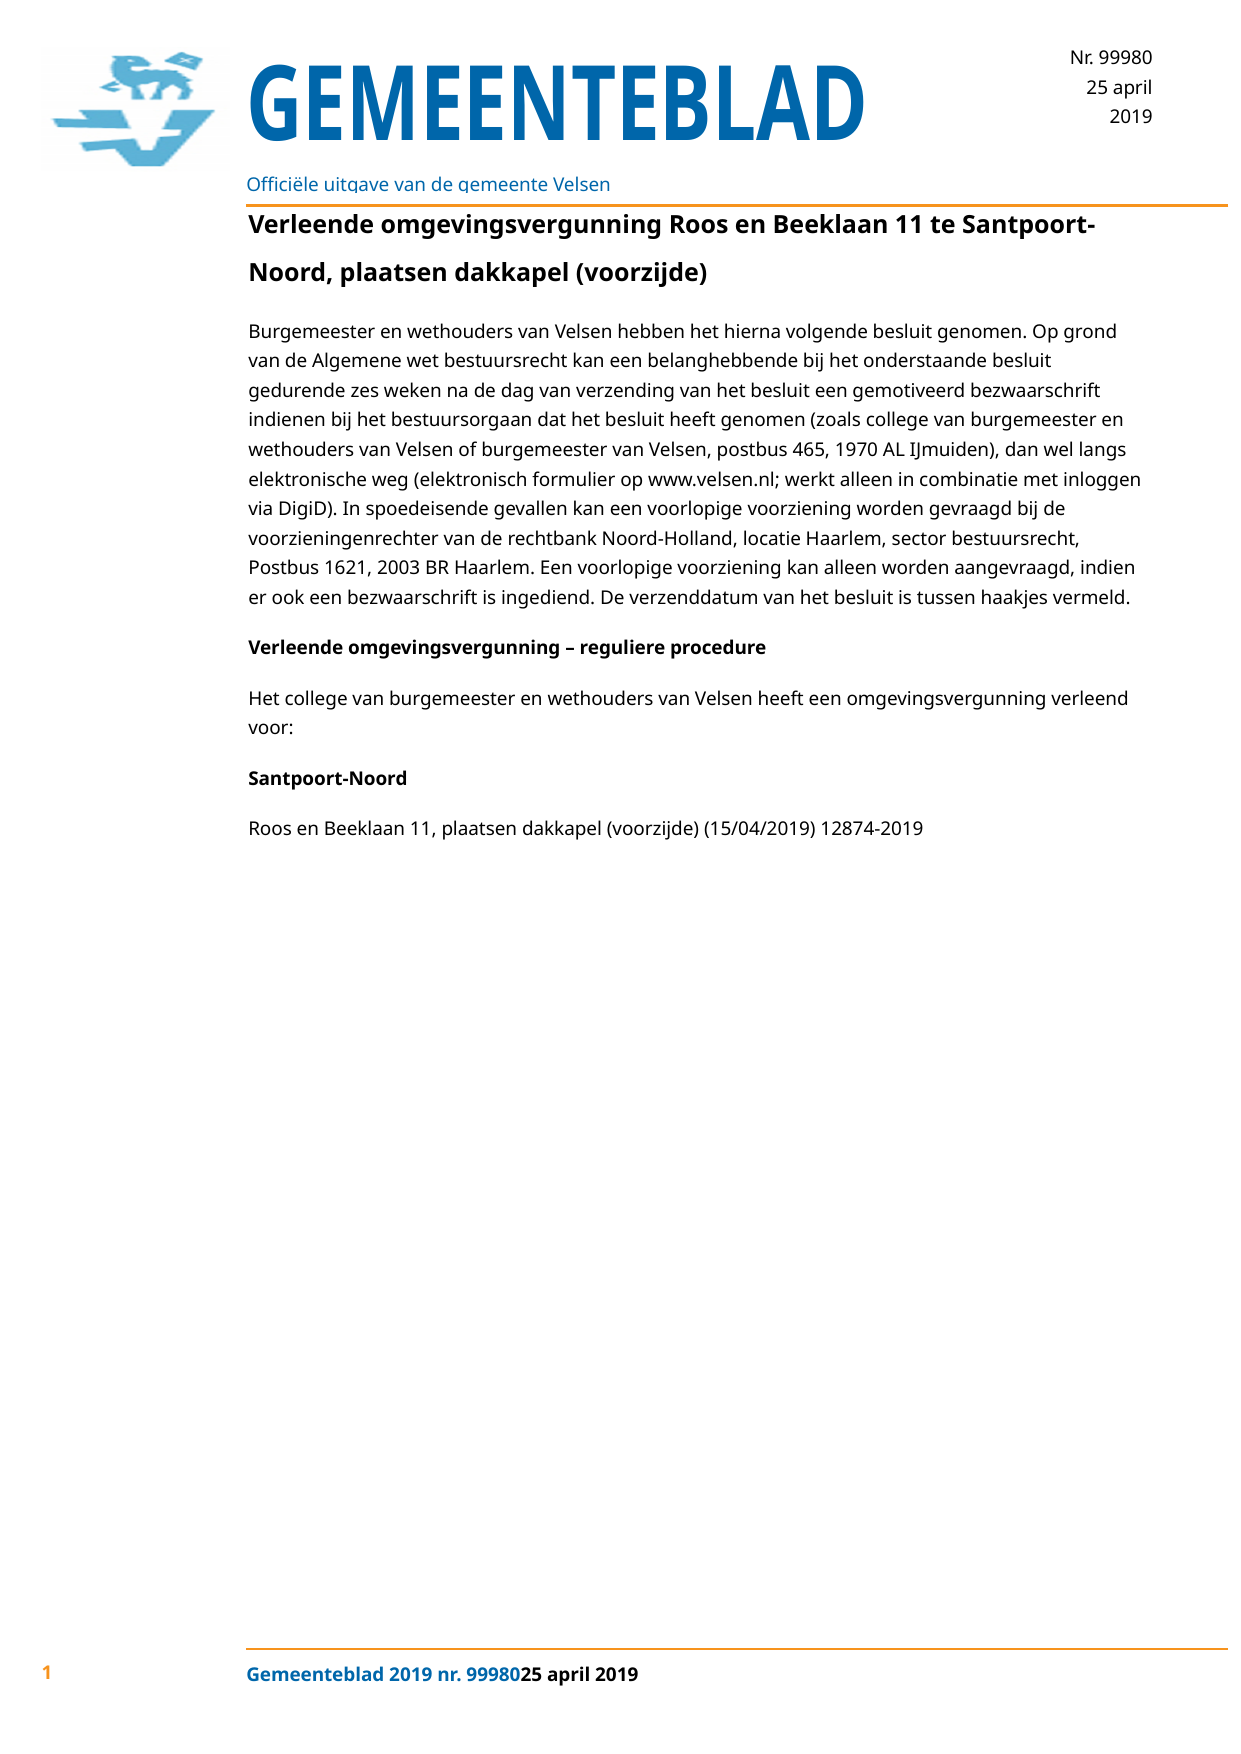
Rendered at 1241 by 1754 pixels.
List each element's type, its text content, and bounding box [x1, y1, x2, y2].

text Roos en Beeklaan 11, plaatsen dakkapel (voorzijde) (15/04/2019) 12874-2019 [248, 815, 1152, 841]
text Verleende omgevingsvergunning Roos en Beeklaan 11 te Santpoort-Noord, plaatsen dakkapel (voorzijde) [248, 207, 1152, 288]
text Santpoort-Noord [248, 765, 1152, 791]
picture [41, 47, 231, 172]
text Verleende omgevingsvergunning – reguliere procedure [248, 634, 1152, 660]
text Het college van burgemeester en wethouders van Velsen heeft een omgevingsvergunning verleend voor: [248, 685, 1152, 740]
text Burgemeester en wethouders van Velsen hebben het hierna volgende besluit genomen. Op grond van de Algemene wet bestuursrecht kan een belanghebbende bij het onderstaande besluit gedurende zes weken na de dag van verzending van het besluit een gemotiveerd bezwaarschrift indienen bij het bestuursorgaan dat het besluit heeft genomen (zoals college van burgemeester en wethouders van Velsen of burgemeester van Velsen, postbus 465, 1970 AL IJmuiden), dan wel langs elektronische weg (elektronisch formulier op www.velsen.nl; werkt alleen in combinatie met inloggen via DigiD). In spoedeisende gevallen kan een voorlopige voorziening worden gevraagd bij de voorzieningenrechter van de rechtbank Noord-Holland, locatie Haarlem, sector bestuursrecht, Postbus 1621, 2003 BR Haarlem. Een voorlopige voorziening kan alleen worden aangevraagd, indien er ook een bezwaarschrift is ingediend. De verzenddatum van het besluit is tussen haakjes vermeld. [248, 318, 1152, 610]
